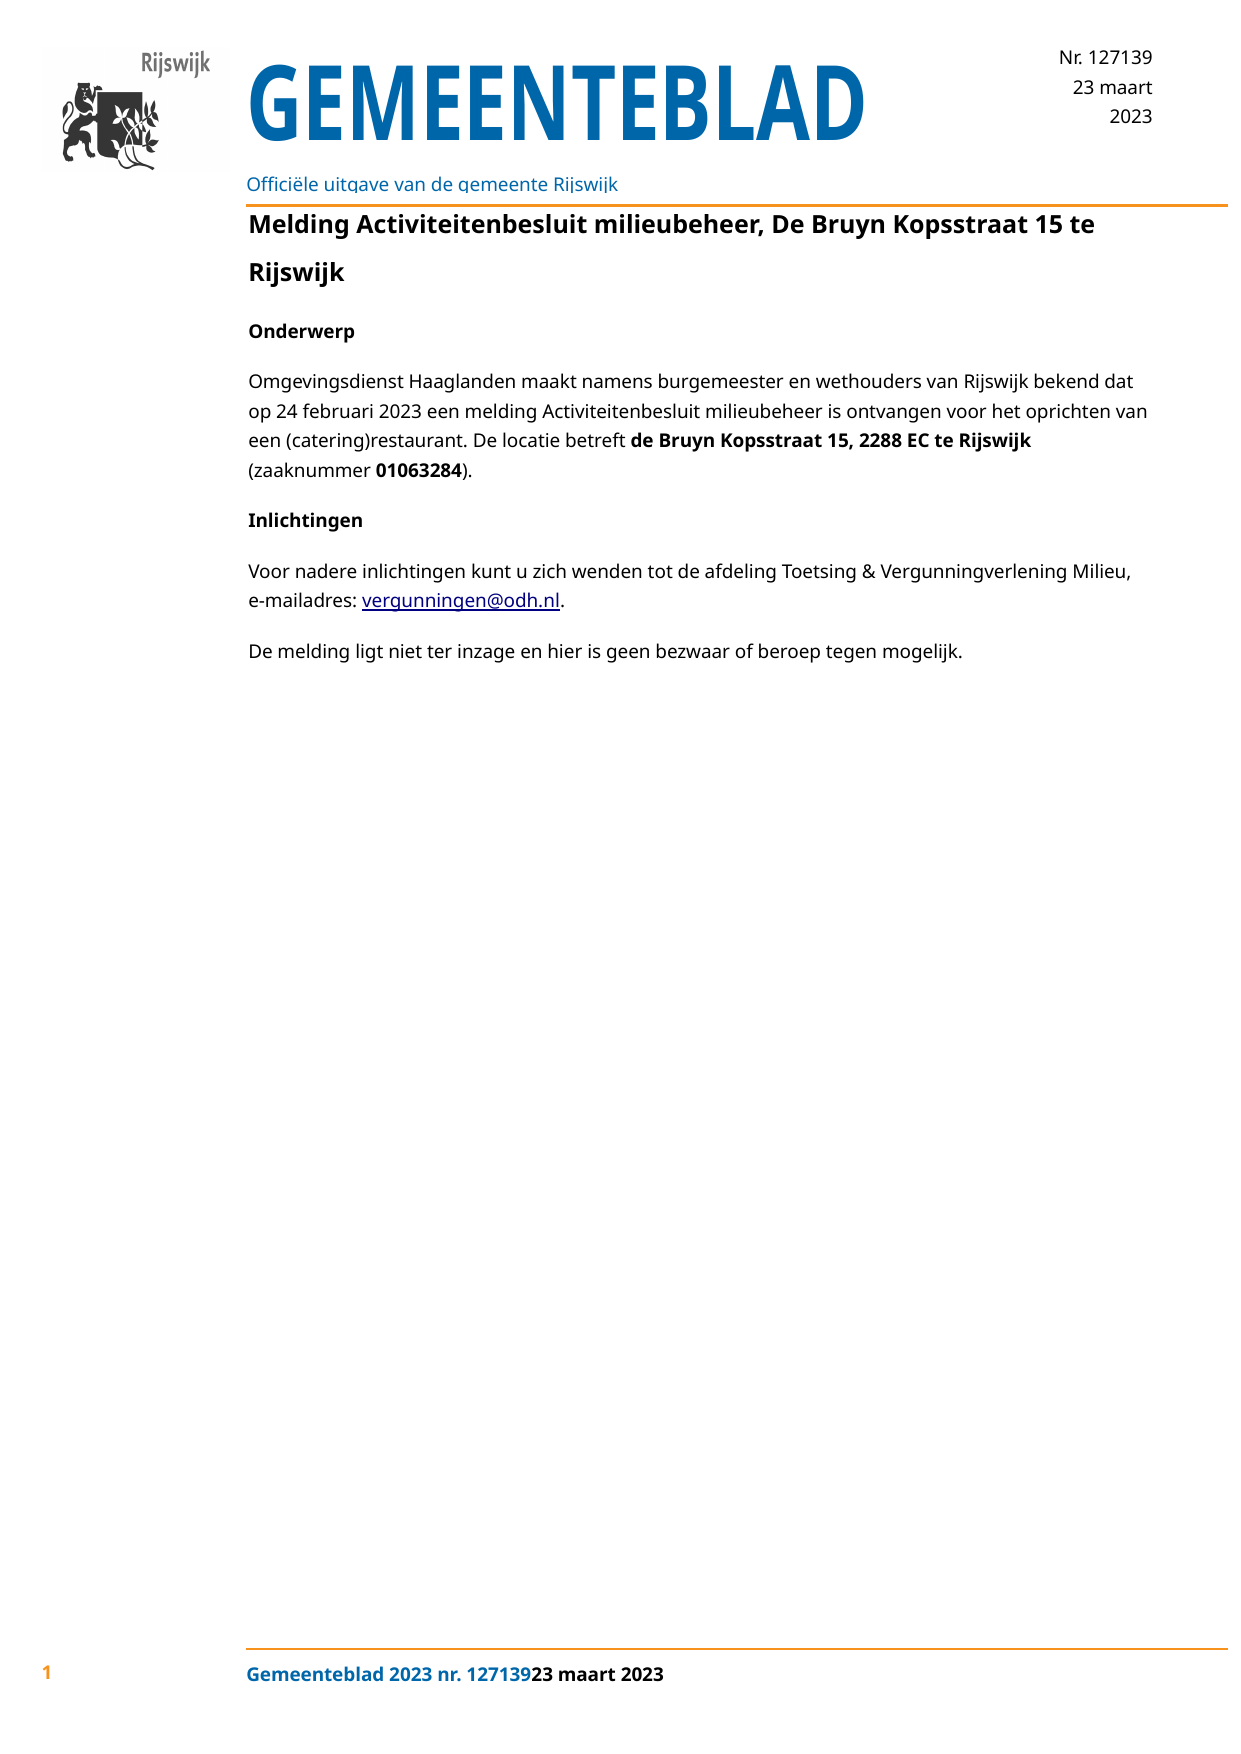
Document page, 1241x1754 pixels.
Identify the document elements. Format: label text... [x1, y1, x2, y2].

picture [41, 47, 231, 172]
text Inlichtingen [248, 507, 1152, 533]
text Omgevingsdienst Haaglanden maakt namens burgemeester en wethouders van Rijswijk bekend dat op 24 februari 2023 een melding Activiteitenbesluit milieubeheer is ontvangen voor het oprichten van een (catering)restaurant. De locatie betreft de Bruyn Kopsstraat 15, 2288 EC te Rijswijk (zaaknummer 01063284). [248, 368, 1152, 483]
text Onderwerp [248, 318, 1152, 344]
text Voor nadere inlichtingen kunt u zich wenden tot de afdeling Toetsing & Vergunningverlening Milieu, e-mailadres: vergunningen@odh.nl. [248, 558, 1152, 613]
text Melding Activiteitenbesluit milieubeheer, De Bruyn Kopsstraat 15 te Rijswijk [248, 207, 1152, 288]
text De melding ligt niet ter inzage en hier is geen bezwaar of beroep tegen mogelijk. [248, 638, 1152, 664]
